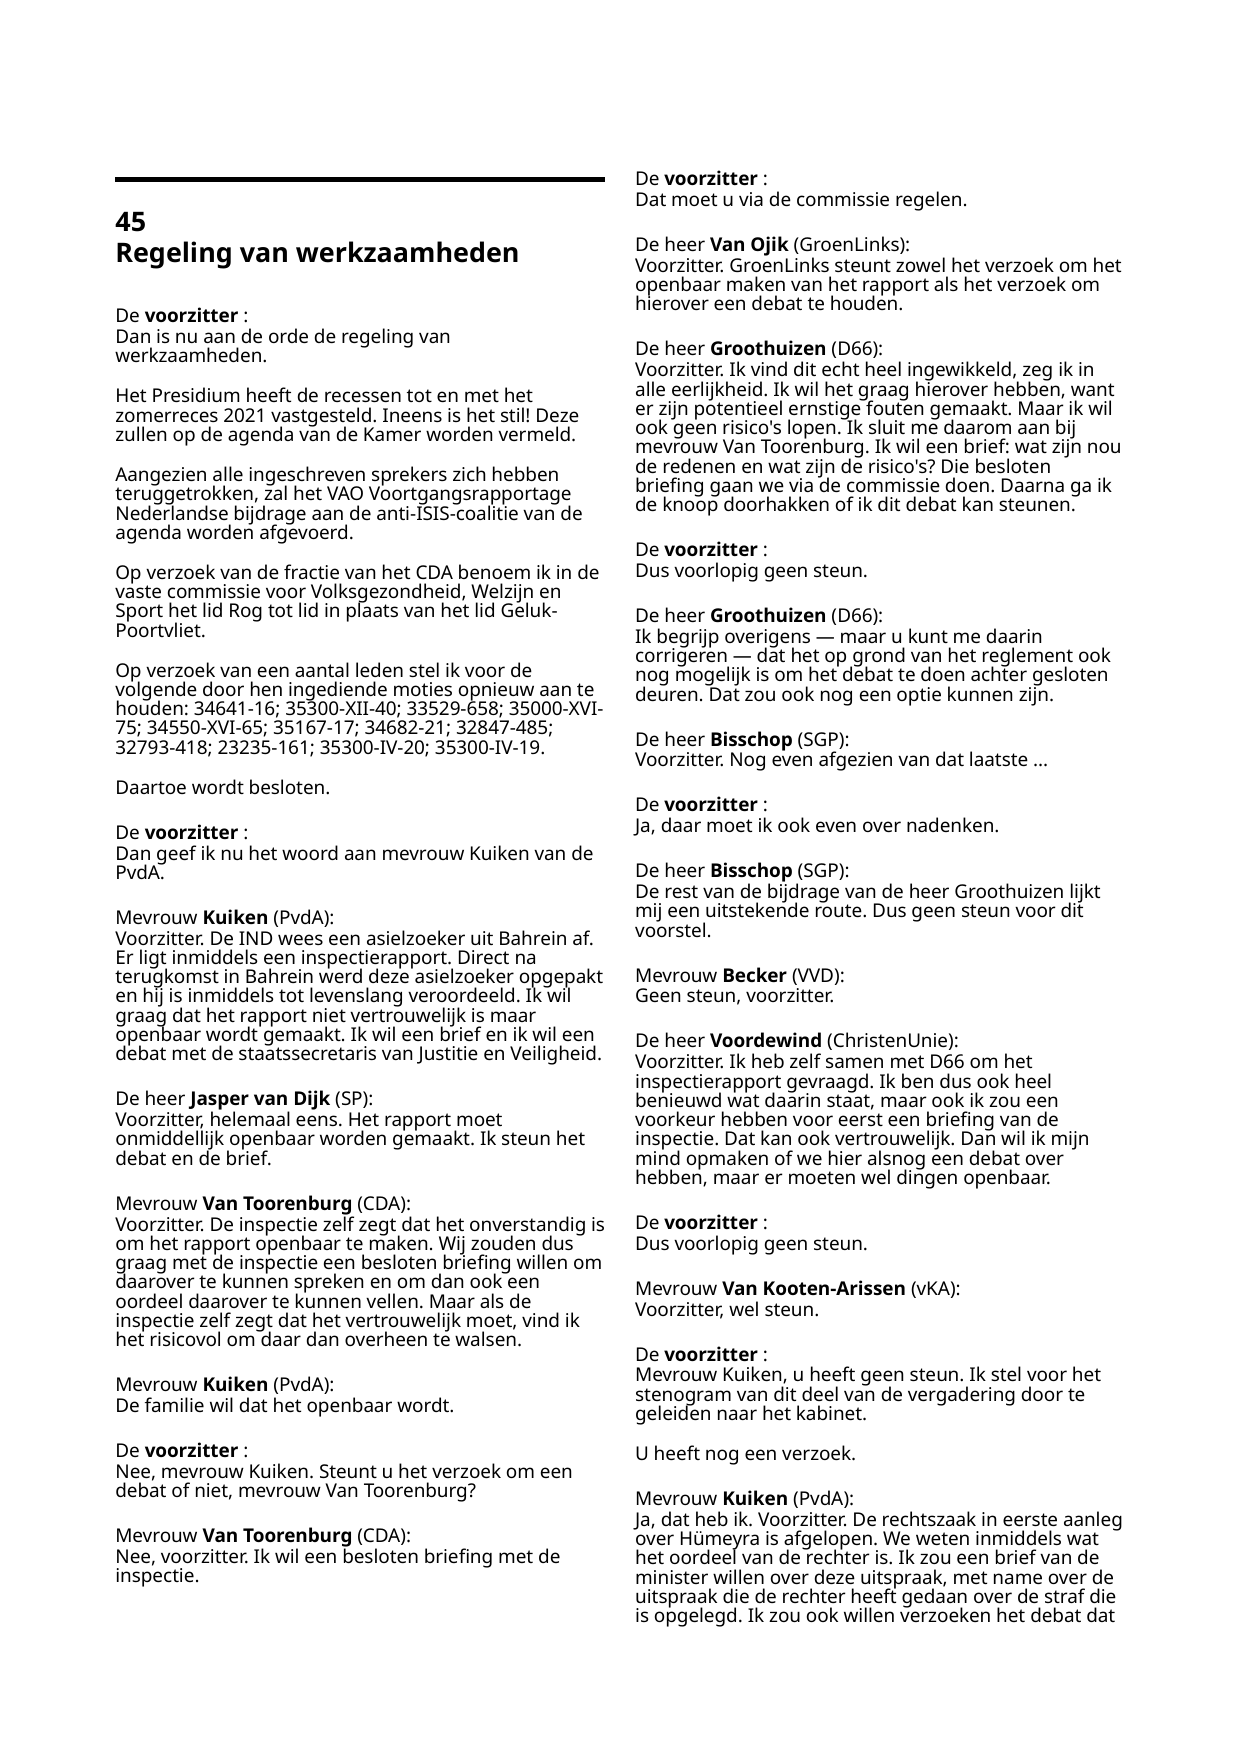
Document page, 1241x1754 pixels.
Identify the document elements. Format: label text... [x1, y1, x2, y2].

text De heer Voordewind (ChristenUnie): [635, 1028, 1125, 1053]
text De heer Van Ojik (GroenLinks): [635, 231, 1125, 257]
text U heeft nog een verzoek. [635, 1445, 1125, 1464]
text De heer Groothuizen (D66): [635, 602, 1125, 628]
text Op verzoek van een aantal leden stel ik voor de volgende door hen ingediende moties opnieuw aan te houden: 34641-16; 35300-XII-40; 33529-658; 35000-XVI-75; 34550-XVI-65; 35167-17; 34682-21; 32847-485; 32793-418; 23235-161; 35300-IV-20; 35300-IV-19. [115, 662, 605, 758]
text De familie wil dat het openbaar wordt. [115, 1397, 605, 1416]
text Dus voorlopig geen steun. [635, 1235, 1125, 1254]
text Mevrouw Kuiken (PvdA): [115, 1371, 605, 1397]
text De voorzitter : [635, 536, 1125, 562]
text Mevrouw Kuiken, u heeft geen steun. Ik stel voor het stenogram van dit deel van de vergadering door te geleiden naar het kabinet. [635, 1366, 1125, 1424]
text De voorzitter : [635, 165, 1125, 191]
text Dat moet u via de commissie regelen. [635, 191, 1125, 210]
text De rest van de bijdrage van de heer Groothuizen lijkt mij een uitstekende route. Dus geen steun voor dit voorstel. [635, 883, 1125, 941]
text Het Presidium heeft de recessen tot en met het zomerreces 2021 vastgesteld. Ineens is het stil! Deze zullen op de agenda van de Kamer worden vermeld. [115, 387, 605, 445]
text Mevrouw Kuiken (PvdA): [115, 904, 605, 930]
text Dan geef ik nu het woord aan mevrouw Kuiken van de PvdA. [115, 844, 605, 883]
text Ik begrijp overigens — maar u kunt me daarin corrigeren — dat het op grond van het reglement ook nog mogelijk is om het debat te doen achter gesloten deuren. Dat zou ook nog een optie kunnen zijn. [635, 628, 1125, 705]
text Mevrouw Becker (VVD): [635, 962, 1125, 987]
text Nee, mevrouw Kuiken. Steunt u het verzoek om een debat of niet, mevrouw Van Toorenburg? [115, 1463, 605, 1501]
text De heer Groothuizen (D66): [635, 336, 1125, 361]
text Voorzitter. Ik heb zelf samen met D66 om het inspectierapport gevraagd. Ik ben dus ook heel benieuwd wat daarin staat, maar ook ik zou een voorkeur hebben voor eerst een briefing van de inspectie. Dat kan ook vertrouwelijk. Dan wil ik mijn mind opmaken of we hier alsnog een debat over hebben, maar er moeten wel dingen openbaar. [635, 1053, 1125, 1188]
text Ja, dat heb ik. Voorzitter. De rechtszaak in eerste aanleg over Hümeyra is afgelopen. We weten inmiddels wat het oordeel van de rechter is. Ik zou een brief van de minister willen over deze uitspraak, met name over de uitspraak die de rechter heeft gedaan over de straf die is opgelegd. Ik zou ook willen verzoeken het debat dat [635, 1511, 1125, 1626]
text De heer Jasper van Dijk (SP): [115, 1085, 605, 1111]
text Ja, daar moet ik ook even over nadenken. [635, 817, 1125, 837]
text 45 [115, 203, 605, 239]
text Mevrouw Van Toorenburg (CDA): [115, 1522, 605, 1548]
text Dan is nu aan de orde de regeling van werkzaamheden. [115, 328, 605, 367]
text Voorzitter, wel steun. [635, 1301, 1125, 1320]
text Mevrouw Van Kooten-Arissen (vKA): [635, 1275, 1125, 1301]
text De voorzitter : [635, 1209, 1125, 1235]
text Daartoe wordt besloten. [115, 779, 605, 798]
text Voorzitter. De IND wees een asielzoeker uit Bahrein af. Er ligt inmiddels een inspectierapport. Direct na terugkomst in Bahrein werd deze asielzoeker opgepakt en hij is inmiddels tot levenslang veroordeeld. Ik wil graag dat het rapport niet vertrouwelijk is maar openbaar wordt gemaakt. Ik wil een brief en ik wil een debat met de staatssecretaris van Justitie en Veiligheid. [115, 930, 605, 1064]
text Geen steun, voorzitter. [635, 987, 1125, 1007]
text Nee, voorzitter. Ik wil een besloten briefing met de inspectie. [115, 1548, 605, 1586]
text Voorzitter. Nog even afgezien van dat laatste ... [635, 751, 1125, 771]
text Voorzitter. De inspectie zelf zegt dat het onverstandig is om het rapport openbaar te maken. Wij zouden dus graag met de inspectie een besloten briefing willen om daarover te kunnen spreken en om dan ook een oordeel daarover te kunnen vellen. Maar als de inspectie zelf zegt dat het vertrouwelijk moet, vind ik het risicovol om daar dan overheen te walsen. [115, 1216, 605, 1350]
text Regeling van werkzaamheden [115, 239, 605, 283]
text Mevrouw Van Toorenburg (CDA): [115, 1190, 605, 1216]
text De voorzitter : [115, 1437, 605, 1463]
text Dus voorlopig geen steun. [635, 562, 1125, 581]
text Mevrouw Kuiken (PvdA): [635, 1485, 1125, 1511]
text De voorzitter : [115, 819, 605, 844]
text Voorzitter, helemaal eens. Het rapport moet onmiddellijk openbaar worden gemaakt. Ik steun het debat en de brief. [115, 1111, 605, 1169]
text Op verzoek van de fractie van het CDA benoem ik in de vaste commissie voor Volksgezondheid, Welzijn en Sport het lid Rog tot lid in plaats van het lid Geluk-Poortvliet. [115, 564, 605, 641]
text De voorzitter : [115, 302, 605, 328]
text Voorzitter. Ik vind dit echt heel ingewikkeld, zeg ik in alle eerlijkheid. Ik wil het graag hierover hebben, want er zijn potentieel ernstige fouten gemaakt. Maar ik wil ook geen risico's lopen. Ik sluit me daarom aan bij mevrouw Van Toorenburg. Ik wil een brief: wat zijn nou de redenen en wat zijn de risico's? Die besloten briefing gaan we via de commissie doen. Daarna ga ik de knoop doorhakken of ik dit debat kan steunen. [635, 361, 1125, 515]
text De heer Bisschop (SGP): [635, 857, 1125, 883]
text De heer Bisschop (SGP): [635, 726, 1125, 751]
text De voorzitter : [635, 792, 1125, 817]
text De voorzitter : [635, 1341, 1125, 1366]
text Voorzitter. GroenLinks steunt zowel het verzoek om het openbaar maken van het rapport als het verzoek om hierover een debat te houden. [635, 257, 1125, 315]
text Aangezien alle ingeschreven sprekers zich hebben teruggetrokken, zal het VAO Voortgangsrapportage Nederlandse bijdrage aan de anti-ISIS-coalitie van de agenda worden afgevoerd. [115, 466, 605, 543]
